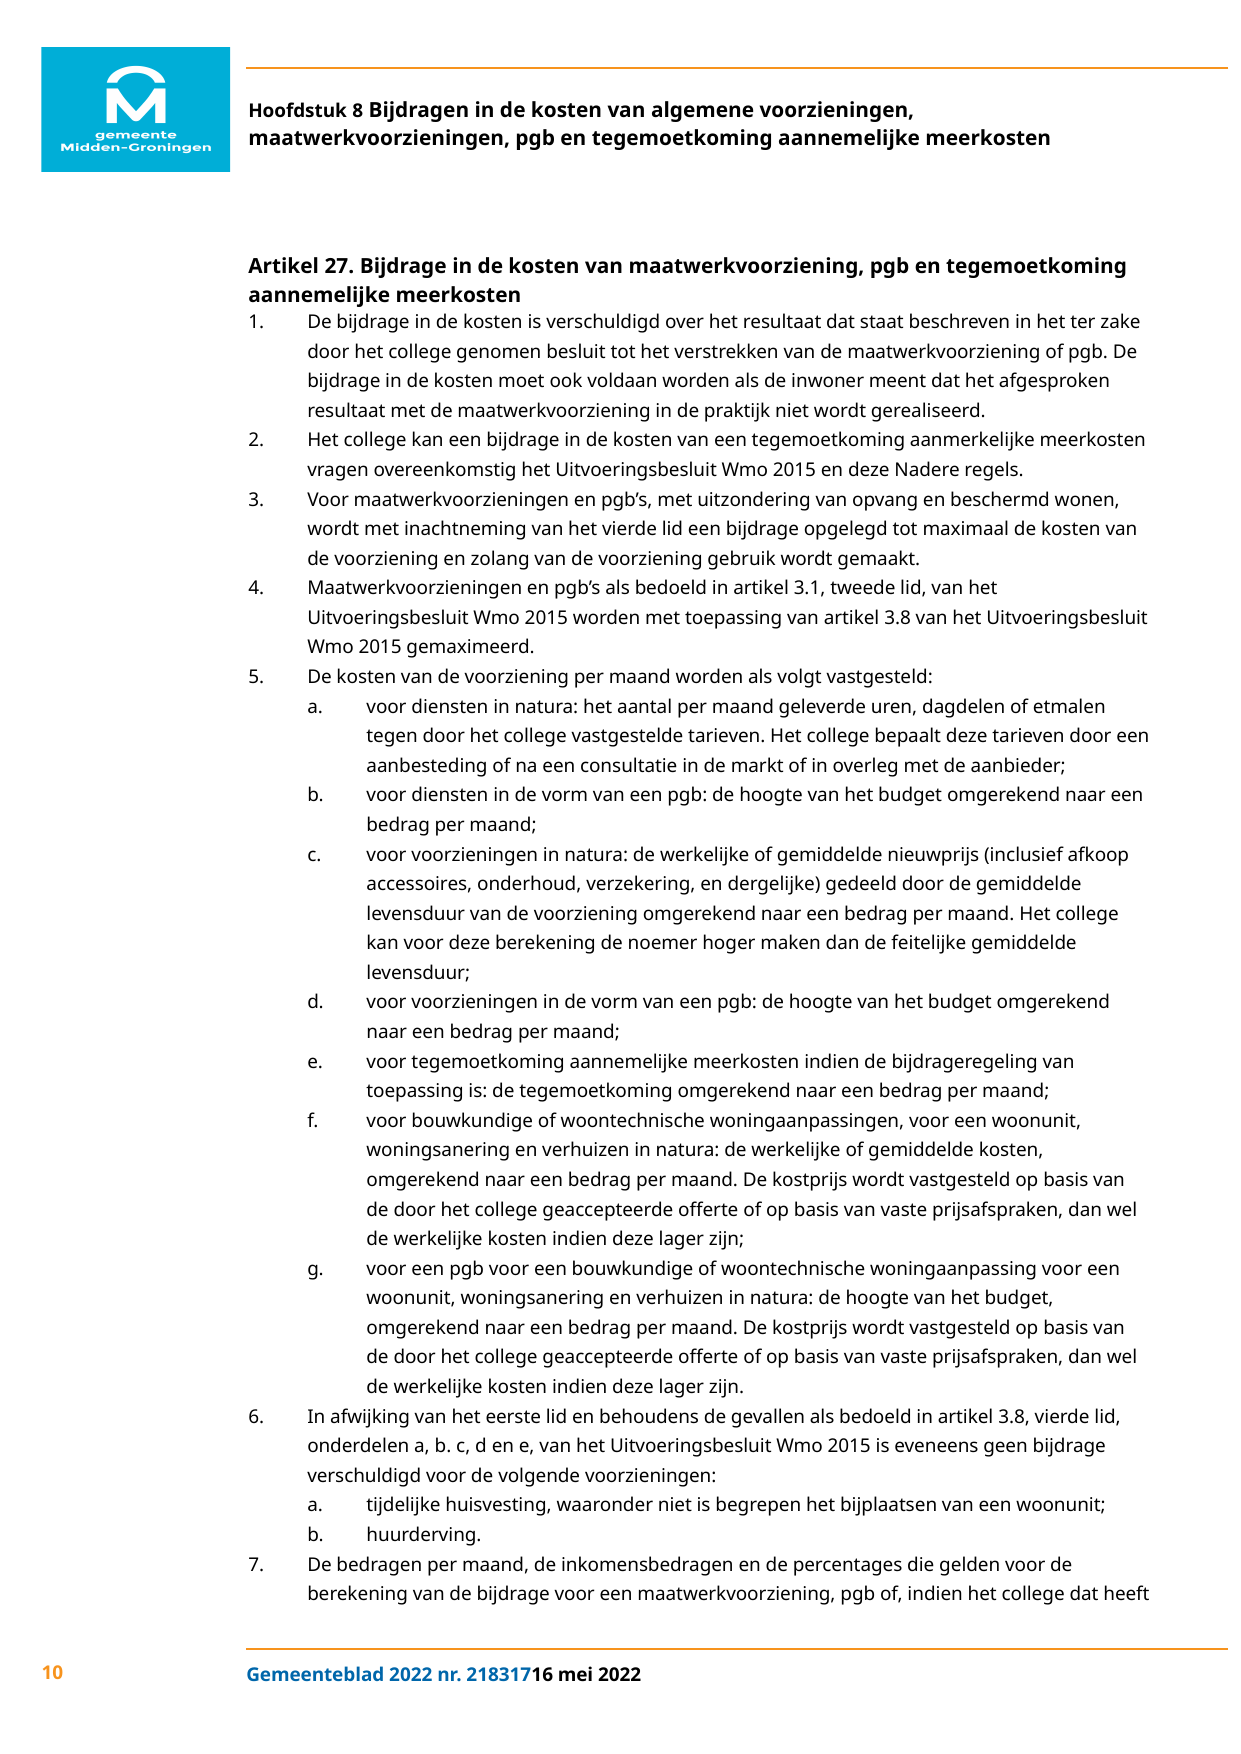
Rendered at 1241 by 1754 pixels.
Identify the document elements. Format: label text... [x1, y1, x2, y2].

list huurderving. [307, 1521, 1152, 1547]
text Artikel 27. Bijdrage in de kosten van maatwerkvoorziening, pgb en tegemoetkoming aannemelijke meerkosten [248, 251, 1152, 308]
list Maatwerkvoorzieningen en pgb’s als bedoeld in artikel 3.1, tweede lid, van het Uitvoeringsbesluit Wmo 2015 worden met toepassing van artikel 3.8 van het Uitvoeringsbesluit Wmo 2015 gemaximeerd. [248, 574, 1152, 659]
list voor tegemoetkoming aannemelijke meerkosten indien de bijdrageregeling van toepassing is: de tegemoetkoming omgerekend naar een bedrag per maand; [307, 1048, 1152, 1103]
list In afwijking van het eerste lid en behoudens de gevallen als bedoeld in artikel 3.8, vierde lid, onderdelen a, b. c, d en e, van het Uitvoeringsbesluit Wmo 2015 is eveneens geen bijdrage verschuldigd voor de volgende voorzieningen: [248, 1403, 1152, 1488]
picture [108, 66, 164, 82]
list Het college kan een bijdrage in de kosten van een tegemoetkoming aanmerkelijke meerkosten vragen overeenkomstig het Uitvoeringsbesluit Wmo 2015 en deze Nadere regels. [248, 427, 1152, 482]
list voor voorzieningen in de vorm van een pgb: de hoogte van het budget omgerekend naar een bedrag per maand; [307, 989, 1152, 1044]
list voor diensten in natura: het aantal per maand geleverde uren, dagdelen of etmalen tegen door het college vastgestelde tarieven. Het college bepaalt deze tarieven door een aanbesteding of na een consultatie in de markt of in overleg met de aanbieder; [307, 693, 1152, 778]
list voor bouwkundige of woontechnische woningaanpassingen, voor een woonunit, woningsanering en verhuizen in natura: de werkelijke of gemiddelde kosten, omgerekend naar een bedrag per maand. De kostprijs wordt vastgesteld op basis van de door het college geaccepteerde offerte of op basis van vaste prijsafspraken, dan wel de werkelijke kosten indien deze lager zijn; [307, 1107, 1152, 1251]
list De bijdrage in de kosten is verschuldigd over het resultaat dat staat beschreven in het ter zake door het college genomen besluit tot het verstrekken van de maatwerkvoorziening of pgb. De bijdrage in de kosten moet ook voldaan worden als de inwoner meent dat het afgesproken resultaat met de maatwerkvoorziening in de praktijk niet wordt gerealiseerd. [248, 308, 1152, 423]
picture [184, 146, 190, 153]
list tijdelijke huisvesting, waaronder niet is begrepen het bijplaatsen van een woonunit; [307, 1492, 1152, 1517]
list voor voorzieningen in natura: de werkelijke of gemiddelde nieuwprijs (inclusief afkoop accessoires, onderhoud, verzekering, en dergelijke) gedeeld door de gemiddelde levensduur van de voorziening omgerekend naar een bedrag per maand. Het college kan voor deze berekening de noemer hoger maken dan de feitelijke gemiddelde levensduur; [307, 841, 1152, 985]
list De bedragen per maand, de inkomensbedragen en de percentages die gelden voor de berekening van de bijdrage voor een maatwerkvoorziening, pgb of, indien het college dat heeft [248, 1551, 1152, 1606]
list voor een pgb voor een bouwkundige of woontechnische woningaanpassing voor een woonunit, woningsanering en verhuizen in natura: de hoogte van het budget, omgerekend naar een bedrag per maand. De kostprijs wordt vastgesteld op basis van de door het college geaccepteerde offerte of op basis van vaste prijsafspraken, dan wel de werkelijke kosten indien deze lager zijn. [307, 1255, 1152, 1399]
text Hoofdstuk 8 Bijdragen in de kosten van algemene voorzieningen, maatwerkvoorzieningen, pgb en tegemoetkoming aannemelijke meerkosten [248, 95, 1152, 152]
list Voor maatwerkvoorzieningen en pgb’s, met uitzondering van opvang en beschermd wonen, wordt met inachtneming van het vierde lid een bijdrage opgelegd tot maximaal de kosten van de voorziening en zolang van de voorziening gebruik wordt gemaakt. [248, 486, 1152, 571]
picture [107, 89, 165, 122]
list De kosten van de voorziening per maand worden als volgt vastgesteld: [248, 663, 1152, 689]
list voor diensten in de vorm van een pgb: de hoogte van het budget omgerekend naar een bedrag per maand; [307, 782, 1152, 837]
